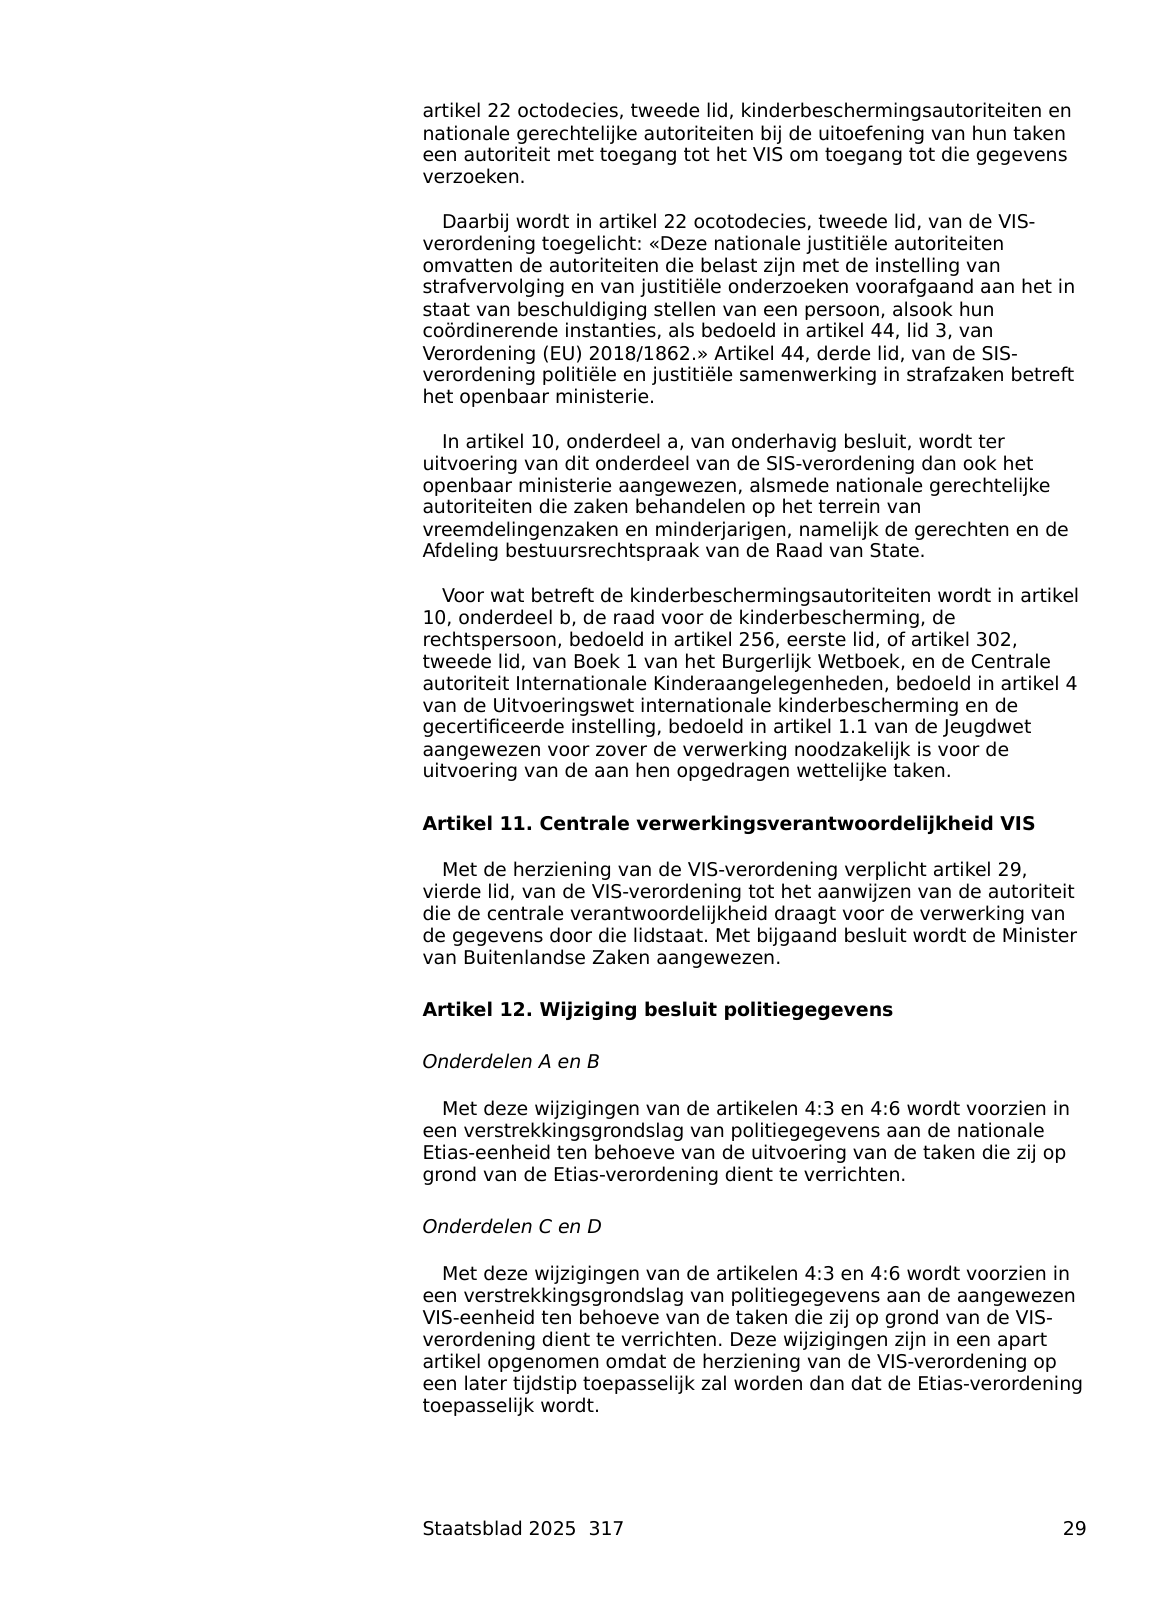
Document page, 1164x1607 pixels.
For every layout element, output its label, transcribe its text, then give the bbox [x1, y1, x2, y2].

text Met deze wijzigingen van de artikelen 4:3 en 4:6 wordt voorzien in een verstrekkingsgrondslag van politiegegevens aan de nationale Etias-eenheid ten behoeve van de uitvoering van de taken die zij op grond van de Etias-verordening dient te verrichten. [422, 1098, 1087, 1186]
text Daarbij wordt in artikel 22 ocotodecies, tweede lid, van de VIS-verordening toegelicht: «Deze nationale justitiële autoriteiten omvatten de autoriteiten die belast zijn met de instelling van strafvervolging en van justitiële onderzoeken voorafgaand aan het in staat van beschuldiging stellen van een persoon, alsook hun coördinerende instanties, als bedoeld in artikel 44, lid 3, van Verordening (EU) 2018/1862.» Artikel 44, derde lid, van de SIS-verordening politiële en justitiële samenwerking in strafzaken betreft het openbaar ministerie. [422, 211, 1087, 408]
text artikel 22 octodecies, tweede lid, kinderbeschermingsautoriteiten en nationale gerechtelijke autoriteiten bij de uitoefening van hun taken een autoriteit met toegang tot het VIS om toegang tot die gegevens verzoeken. [422, 100, 1087, 188]
subtitle Artikel 11. Centrale verwerkingsverantwoordelijkheid VIS [422, 812, 1087, 834]
subtitle Onderdelen A en B [422, 1051, 1087, 1073]
subtitle Onderdelen C en D [422, 1216, 1087, 1238]
subtitle Artikel 12. Wijziging besluit politiegegevens [422, 999, 1087, 1021]
text Met deze wijzigingen van de artikelen 4:3 en 4:6 wordt voorzien in een verstrekkingsgrondslag van politiegegevens aan de aangewezen VIS-eenheid ten behoeve van de taken die zij op grond van de VIS-verordening dient te verrichten. Deze wijzigingen zijn in een apart artikel opgenomen omdat de herziening van de VIS-verordening op een later tijdstip toepasselijk zal worden dan dat de Etias-verordening toepasselijk wordt. [422, 1263, 1087, 1417]
text Voor wat betreft de kinderbeschermingsautoriteiten wordt in artikel 10, onderdeel b, de raad voor de kinderbescherming, de rechtspersoon, bedoeld in artikel 256, eerste lid, of artikel 302, tweede lid, van Boek 1 van het Burgerlijk Wetboek, en de Centrale autoriteit Internationale Kinderaangelegenheden, bedoeld in artikel 4 van de Uitvoeringswet internationale kinderbescherming en de gecertificeerde instelling, bedoeld in artikel 1.1 van de Jeugdwet aangewezen voor zover de verwerking noodzakelijk is voor de uitvoering van de aan hen opgedragen wettelijke taken. [422, 584, 1087, 782]
text In artikel 10, onderdeel a, van onderhavig besluit, wordt ter uitvoering van dit onderdeel van de SIS-verordening dan ook het openbaar ministerie aangewezen, alsmede nationale gerechtelijke autoriteiten die zaken behandelen op het terrein van vreemdelingenzaken en minderjarigen, namelijk de gerechten en de Afdeling bestuursrechtspraak van de Raad van State. [422, 431, 1087, 562]
text Met de herziening van de VIS-verordening verplicht artikel 29, vierde lid, van de VIS-verordening tot het aanwijzen van de autoriteit die de centrale verantwoordelijkheid draagt voor de verwerking van de gegevens door die lidstaat. Met bijgaand besluit wordt de Minister van Buitenlandse Zaken aangewezen. [422, 859, 1087, 969]
